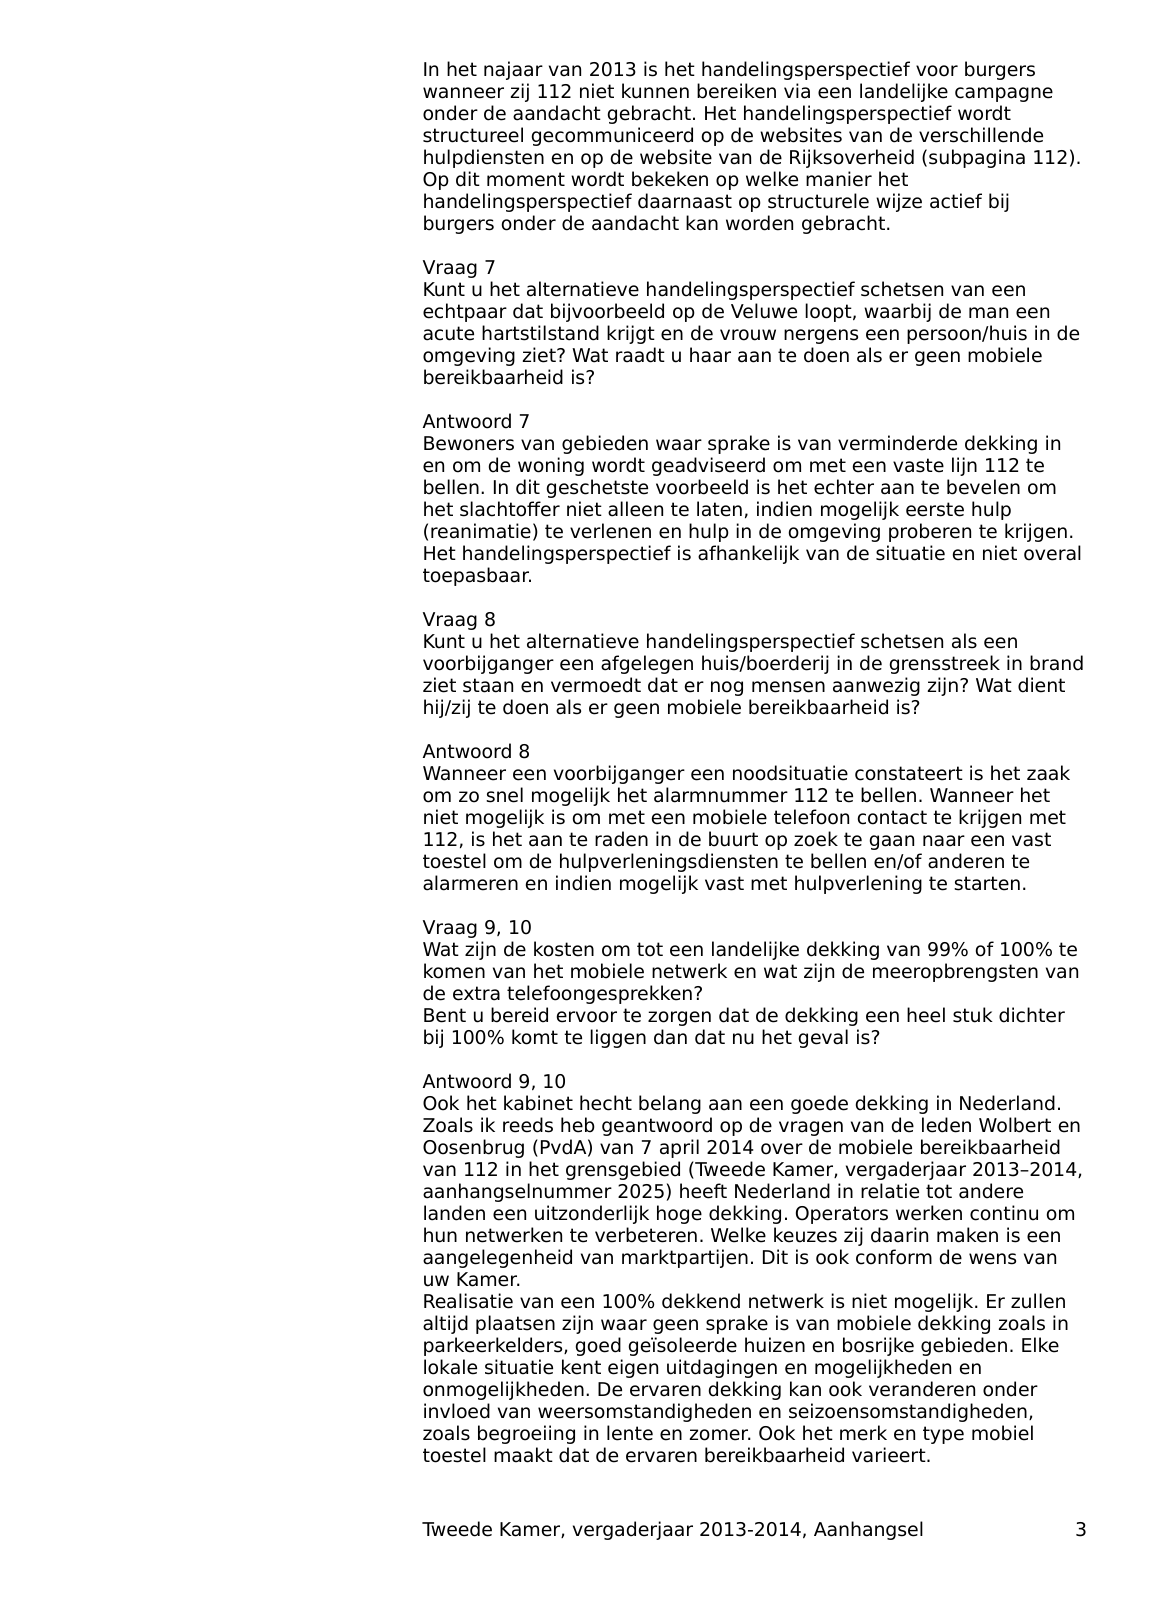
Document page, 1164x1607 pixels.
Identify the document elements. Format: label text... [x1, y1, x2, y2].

text Antwoord 7 [422, 411, 1087, 433]
text Realisatie van een 100% dekkend netwerk is niet mogelijk. Er zullen altijd plaatsen zijn waar geen sprake is van mobiele dekking zoals in parkeerkelders, goed geïsoleerde huizen en bosrijke gebieden. Elke lokale situatie kent eigen uitdagingen en mogelijkheden en onmogelijkheden. De ervaren dekking kan ook veranderen onder invloed van weersomstandigheden en seizoensomstandigheden, zoals begroeiing in lente en zomer. Ook het merk en type mobiel toestel maakt dat de ervaren bereikbaarheid varieert. [422, 1291, 1087, 1467]
text Vraag 9, 10 [422, 917, 1087, 939]
text Bewoners van gebieden waar sprake is van verminderde dekking in en om de woning wordt geadviseerd om met een vaste lijn 112 te bellen. In dit geschetste voorbeeld is het echter aan te bevelen om het slachtoffer niet alleen te laten, indien mogelijk eerste hulp (reanimatie) te verlenen en hulp in de omgeving proberen te krijgen. Het handelingsperspectief is afhankelijk van de situatie en niet overal toepasbaar. [422, 433, 1087, 587]
text Vraag 8 [422, 609, 1087, 631]
text Wat zijn de kosten om tot een landelijke dekking van 99% of 100% te komen van het mobiele netwerk en wat zijn de meeropbrengsten van de extra telefoongesprekken? [422, 939, 1087, 1005]
text Wanneer een voorbijganger een noodsituatie constateert is het zaak om zo snel mogelijk het alarmnummer 112 te bellen. Wanneer het niet mogelijk is om met een mobiele telefoon contact te krijgen met 112, is het aan te raden in de buurt op zoek te gaan naar een vast toestel om de hulpverleningsdiensten te bellen en/of anderen te alarmeren en indien mogelijk vast met hulpverlening te starten. [422, 763, 1087, 895]
text Kunt u het alternatieve handelingsperspectief schetsen als een voorbijganger een afgelegen huis/boerderij in de grensstreek in brand ziet staan en vermoedt dat er nog mensen aanwezig zijn? Wat dient hij/zij te doen als er geen mobiele bereikbaarheid is? [422, 631, 1087, 719]
text In het najaar van 2013 is het handelingsperspectief voor burgers wanneer zij 112 niet kunnen bereiken via een landelijke campagne onder de aandacht gebracht. Het handelingsperspectief wordt structureel gecommuniceerd op de websites van de verschillende hulpdiensten en op de website van de Rijksoverheid (subpagina 112). Op dit moment wordt bekeken op welke manier het handelingsperspectief daarnaast op structurele wijze actief bij burgers onder de aandacht kan worden gebracht. [422, 59, 1087, 235]
text Antwoord 8 [422, 741, 1087, 763]
text Antwoord 9, 10 [422, 1071, 1087, 1093]
text Ook het kabinet hecht belang aan een goede dekking in Nederland. Zoals ik reeds heb geantwoord op de vragen van de leden Wolbert en Oosenbrug (PvdA) van 7 april 2014 over de mobiele bereikbaarheid van 112 in het grensgebied (Tweede Kamer, vergaderjaar 2013–2014, aanhangselnummer 2025) heeft Nederland in relatie tot andere landen een uitzonderlijk hoge dekking. Operators werken continu om hun netwerken te verbeteren. Welke keuzes zij daarin maken is een aangelegenheid van marktpartijen. Dit is ook conform de wens van uw Kamer. [422, 1093, 1087, 1291]
text Bent u bereid ervoor te zorgen dat de dekking een heel stuk dichter bij 100% komt te liggen dan dat nu het geval is? [422, 1005, 1087, 1049]
text Kunt u het alternatieve handelingsperspectief schetsen van een echtpaar dat bijvoorbeeld op de Veluwe loopt, waarbij de man een acute hartstilstand krijgt en de vrouw nergens een persoon/huis in de omgeving ziet? Wat raadt u haar aan te doen als er geen mobiele bereikbaarheid is? [422, 279, 1087, 389]
text Vraag 7 [422, 257, 1087, 279]
